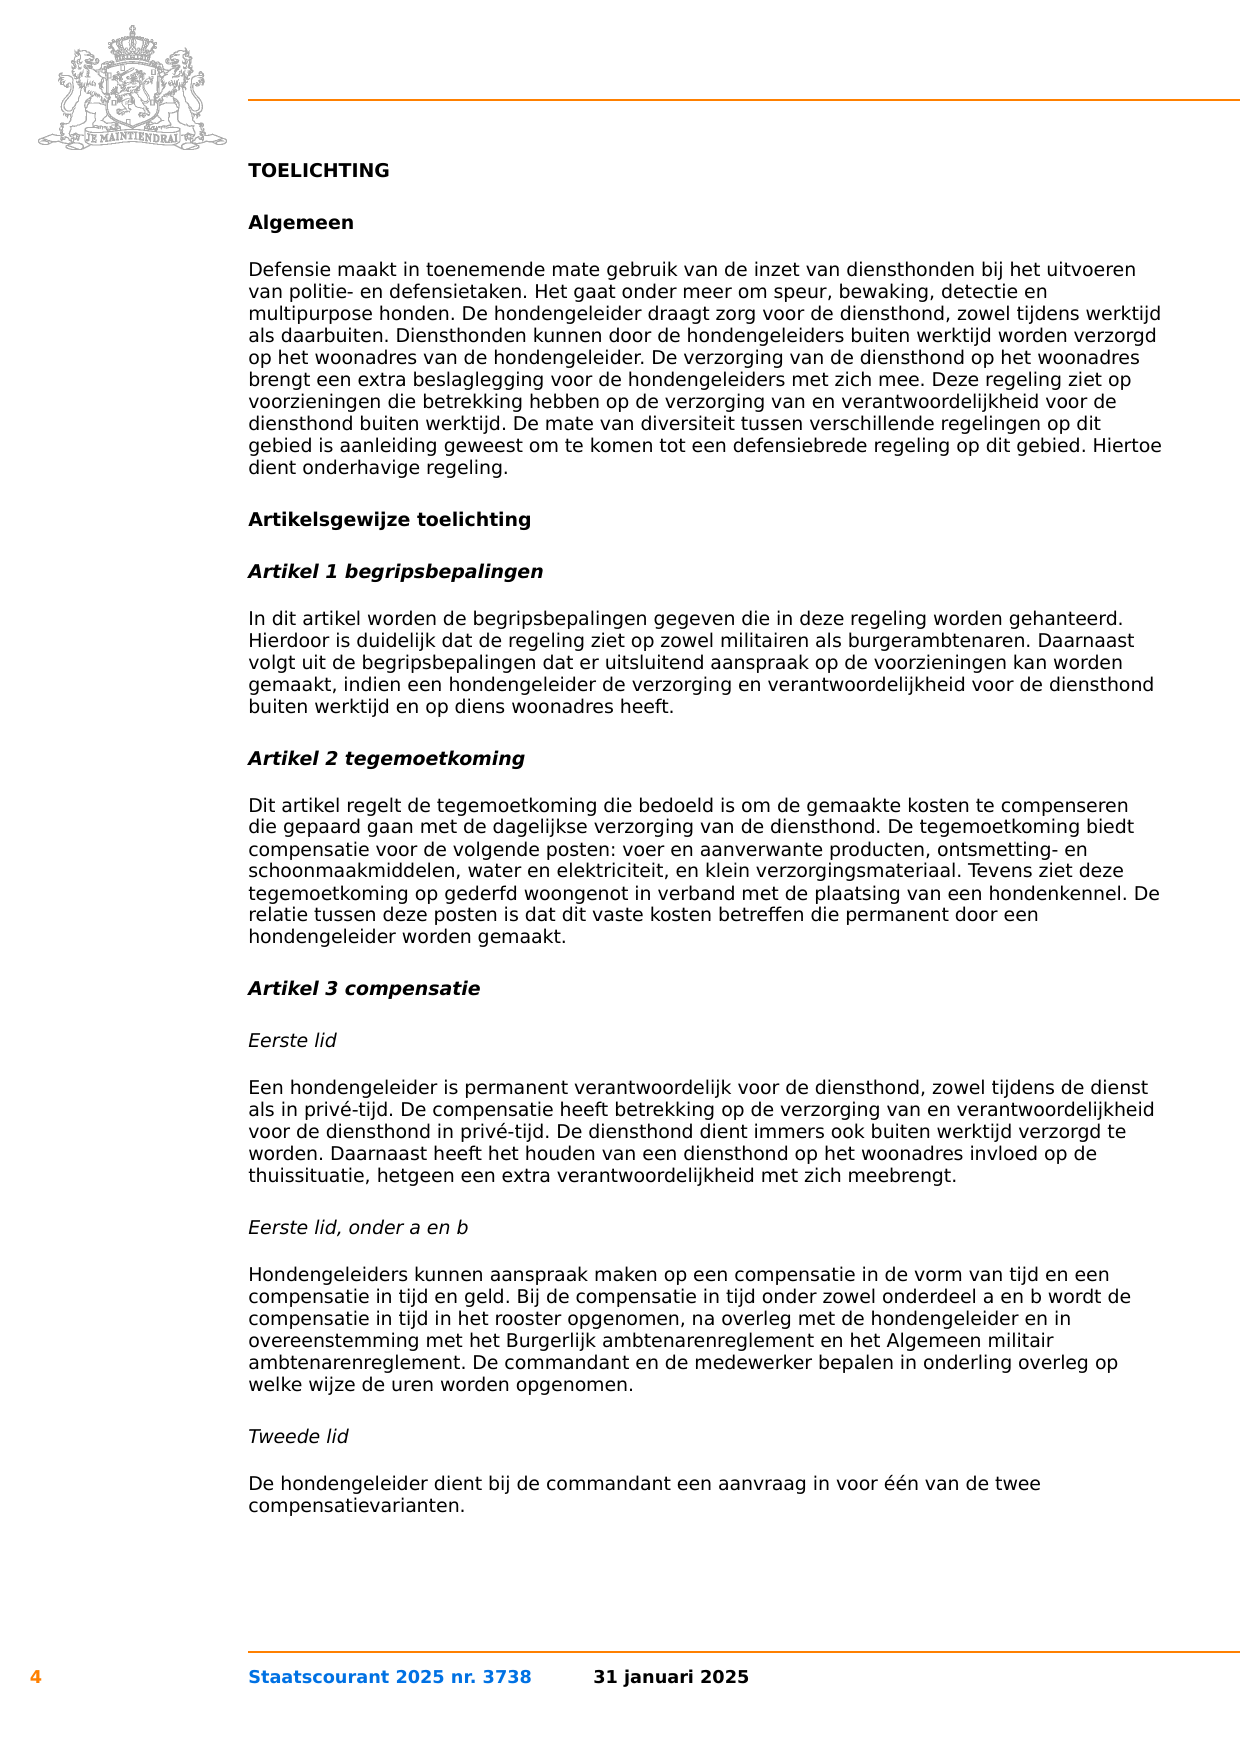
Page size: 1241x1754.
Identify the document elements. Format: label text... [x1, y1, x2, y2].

subtitle Eerste lid [248, 1030, 1163, 1052]
subtitle Algemeen [248, 212, 1163, 234]
text De hondengeleider dient bij de commandant een aanvraag in voor één van de twee compensatievarianten. [248, 1473, 1163, 1517]
text Dit artikel regelt de tegemoetkoming die bedoeld is om de gemaakte kosten te compenseren die gepaard gaan met de dagelijkse verzorging van de diensthond. De tegemoetkoming biedt compensatie voor de volgende posten: voer en aanverwante producten, ontsmetting- en schoonmaakmiddelen, water en elektriciteit, en klein verzorgingsmateriaal. Tevens ziet deze tegemoetkoming op gederfd woongenot in verband met de plaatsing van een hondenkennel. De relatie tussen deze posten is dat dit vaste kosten betreffen die permanent door een hondengeleider worden gemaakt. [248, 794, 1163, 948]
text Een hondengeleider is permanent verantwoordelijk voor de diensthond, zowel tijdens de dienst als in privé-tijd. De compensatie heeft betrekking op de verzorging van en verantwoordelijkheid voor de diensthond in privé-tijd. De diensthond dient immers ook buiten werktijd verzorgd te worden. Daarnaast heeft het houden van een diensthond op het woonadres invloed op de thuissituatie, hetgeen een extra verantwoordelijkheid met zich meebrengt. [248, 1077, 1163, 1187]
subtitle Artikel 2 tegemoetkoming [248, 747, 1163, 769]
subtitle Artikel 1 begripsbepalingen [248, 561, 1163, 583]
subtitle Tweede lid [248, 1426, 1163, 1448]
text Defensie maakt in toenemende mate gebruik van de inzet van diensthonden bij het uitvoeren van politie- en defensietaken. Het gaat onder meer om speur, bewaking, detectie en multipurpose honden. De hondengeleider draagt zorg voor de diensthond, zowel tijdens werktijd als daarbuiten. Diensthonden kunnen door de hondengeleiders buiten werktijd worden verzorgd op het woonadres van de hondengeleider. De verzorging van de diensthond op het woonadres brengt een extra beslaglegging voor de hondengeleiders met zich mee. Deze regeling ziet op voorzieningen die betrekking hebben op de verzorging van en verantwoordelijkheid voor de diensthond buiten werktijd. De mate van diversiteit tussen verschillende regelingen op dit gebied is aanleiding geweest om te komen tot een defensiebrede regeling op dit gebied. Hiertoe dient onderhavige regeling. [248, 259, 1163, 479]
subtitle TOELICHTING [248, 160, 1163, 182]
text In dit artikel worden de begripsbepalingen gegeven die in deze regeling worden gehanteerd. Hierdoor is duidelijk dat de regeling ziet op zowel militairen als burgerambtenaren. Daarnaast volgt uit de begripsbepalingen dat er uitsluitend aanspraak op de voorzieningen kan worden gemaakt, indien een hondengeleider de verzorging en verantwoordelijkheid voor de diensthond buiten werktijd en op diens woonadres heeft. [248, 608, 1163, 717]
subtitle Eerste lid, onder a en b [248, 1217, 1163, 1239]
text Hondengeleiders kunnen aanspraak maken op een compensatie in de vorm van tijd en een compensatie in tijd en geld. Bij de compensatie in tijd onder zowel onderdeel a en b wordt de compensatie in tijd in het rooster opgenomen, na overleg met de hondengeleider en in overeenstemming met het Burgerlijk ambtenarenreglement en het Algemeen militair ambtenarenreglement. De commandant en de medewerker bepalen in onderling overleg op welke wijze de uren worden opgenomen. [248, 1264, 1163, 1396]
picture [38, 25, 227, 150]
subtitle Artikel 3 compensatie [248, 978, 1163, 1000]
subtitle Artikelsgewijze toelichting [248, 509, 1163, 531]
